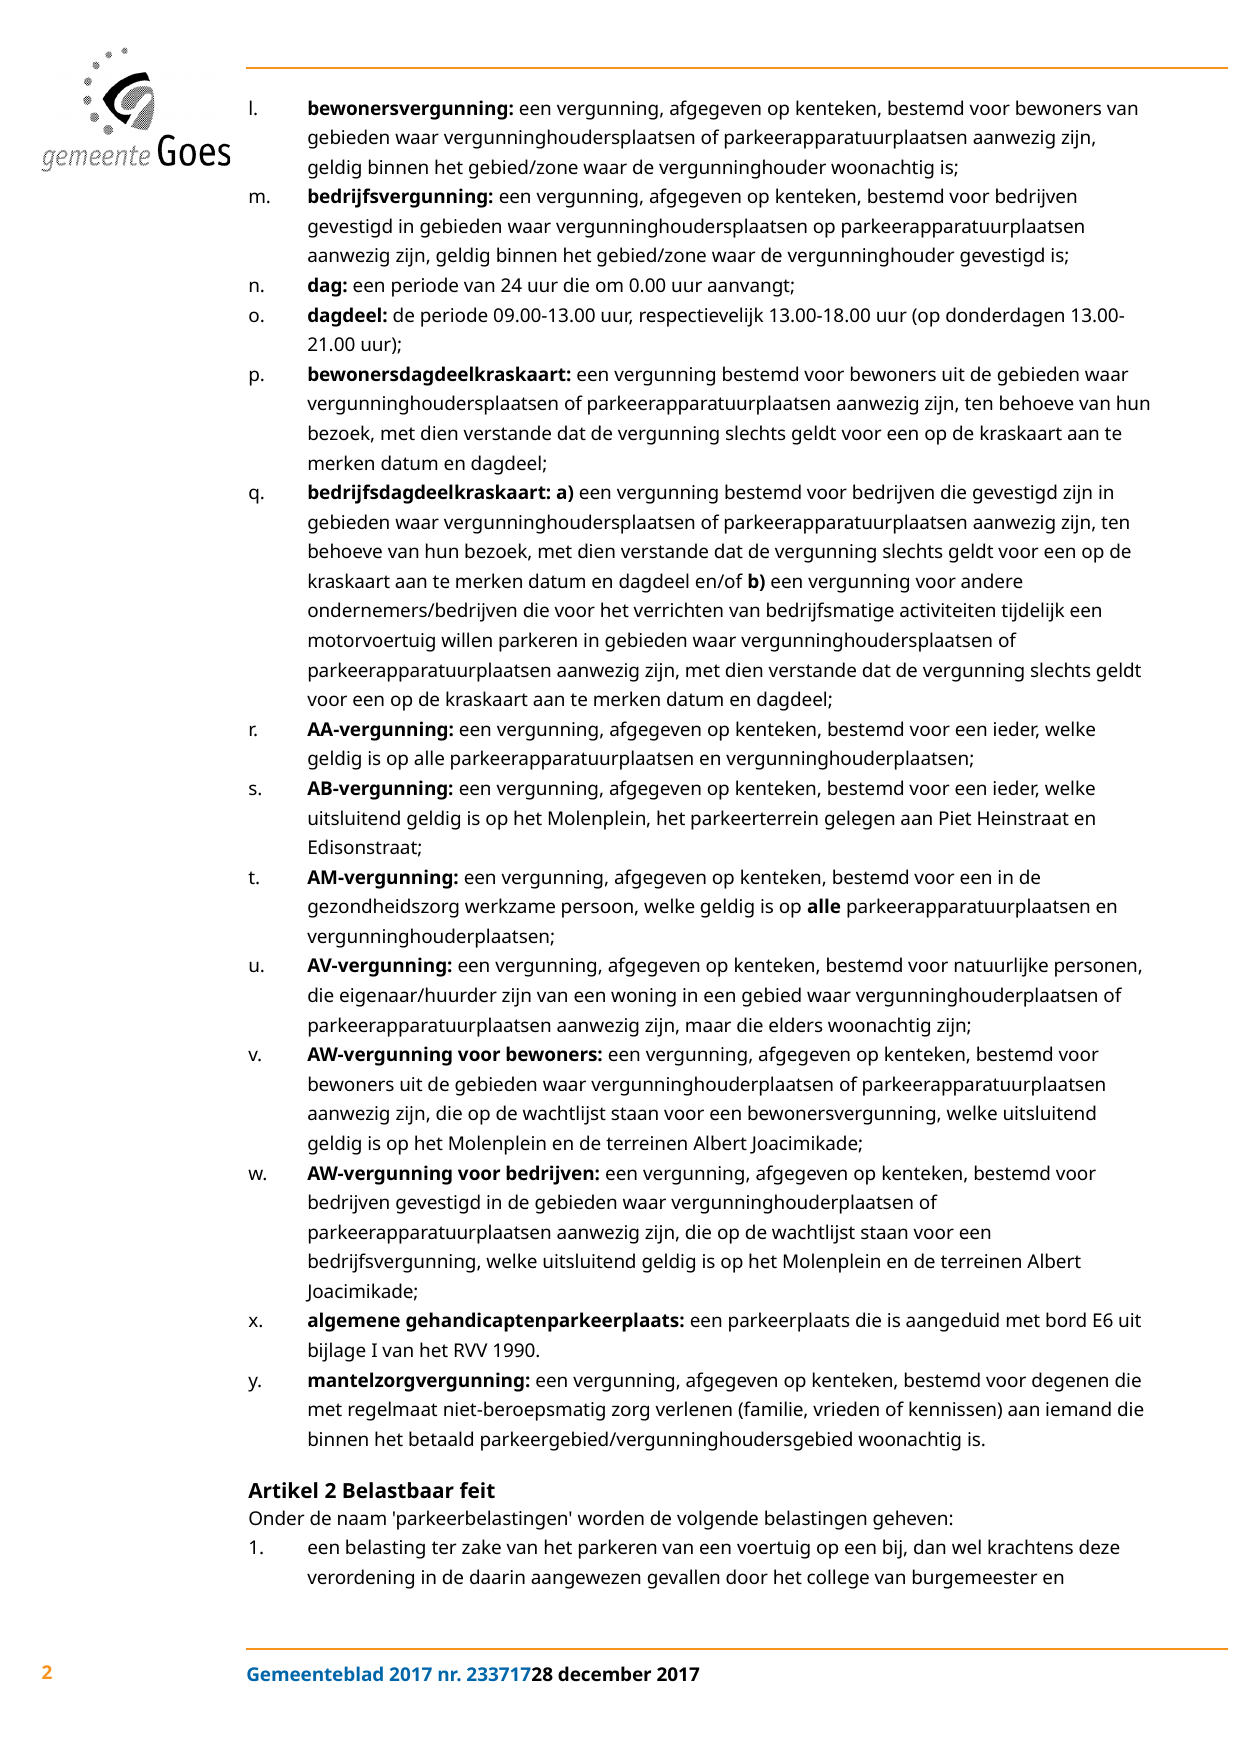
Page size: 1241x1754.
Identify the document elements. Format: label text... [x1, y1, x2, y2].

list dag: een periode van 24 uur die om 0.00 uur aanvangt; [248, 272, 1152, 298]
list bewonersvergunning: een vergunning, afgegeven op kenteken, bestemd voor bewoners van gebieden waar vergunninghoudersplaatsen of parkeerapparatuurplaatsen aanwezig zijn, geldig binnen het gebied/zone waar de vergunninghouder woonachtig is; [248, 95, 1152, 180]
list bewonersdagdeelkraskaart: een vergunning bestemd voor bewoners uit de gebieden waar vergunninghoudersplaatsen of parkeerapparatuurplaatsen aanwezig zijn, ten behoeve van hun bezoek, met dien verstande dat de vergunning slechts geldt voor een op de kraskaart aan te merken datum en dagdeel; [248, 361, 1152, 476]
text Artikel 2 Belastbaar feit [248, 1476, 1152, 1505]
list AV-vergunning: een vergunning, afgegeven op kenteken, bestemd voor natuurlijke personen, die eigenaar/huurder zijn van een woning in een gebied waar vergunninghouderplaatsen of parkeerapparatuurplaatsen aanwezig zijn, maar die elders woonachtig zijn; [248, 953, 1152, 1038]
list AW-vergunning voor bewoners: een vergunning, afgegeven op kenteken, bestemd voor bewoners uit de gebieden waar vergunninghouderplaatsen of parkeerapparatuurplaatsen aanwezig zijn, die op de wachtlijst staan voor een bewonersvergunning, welke uitsluitend geldig is op het Molenplein en de terreinen Albert Joacimikade; [248, 1041, 1152, 1156]
list AM-vergunning: een vergunning, afgegeven op kenteken, bestemd voor een in de gezondheidszorg werkzame persoon, welke geldig is op alle parkeerapparatuurplaatsen en vergunninghouderplaatsen; [248, 864, 1152, 949]
list bedrijfsdagdeelkraskaart: a) een vergunning bestemd voor bedrijven die gevestigd zijn in gebieden waar vergunninghoudersplaatsen of parkeerapparatuurplaatsen aanwezig zijn, ten behoeve van hun bezoek, met dien verstande dat de vergunning slechts geldt voor een op de kraskaart aan te merken datum en dagdeel en/of b) een vergunning voor andere ondernemers/bedrijven die voor het verrichten van bedrijfsmatige activiteiten tijdelijk een motorvoertuig willen parkeren in gebieden waar vergunninghoudersplaatsen of parkeerapparatuurplaatsen aanwezig zijn, met dien verstande dat de vergunning slechts geldt voor een op de kraskaart aan te merken datum en dagdeel; [248, 479, 1152, 712]
list dagdeel: de periode 09.00-13.00 uur, respectievelijk 13.00-18.00 uur (op donderdagen 13.00-21.00 uur); [248, 302, 1152, 357]
list AA-vergunning: een vergunning, afgegeven op kenteken, bestemd voor een ieder, welke geldig is op alle parkeerapparatuurplaatsen en vergunninghouderplaatsen; [248, 716, 1152, 771]
list bedrijfsvergunning: een vergunning, afgegeven op kenteken, bestemd voor bedrijven gevestigd in gebieden waar vergunninghoudersplaatsen op parkeerapparatuurplaatsen aanwezig zijn, geldig binnen het gebied/zone waar de vergunninghouder gevestigd is; [248, 183, 1152, 268]
text Onder de naam 'parkeerbelastingen' worden de volgende belastingen geheven: [248, 1505, 1152, 1531]
list mantelzorgvergunning: een vergunning, afgegeven op kenteken, bestemd voor degenen die met regelmaat niet-beroepsmatig zorg verlenen (familie, vrieden of kennissen) aan iemand die binnen het betaald parkeergebied/vergunninghoudersgebied woonachtig is. [248, 1367, 1152, 1452]
list algemene gehandicaptenparkeerplaats: een parkeerplaats die is aangeduid met bord E6 uit bijlage I van het RVV 1990. [248, 1308, 1152, 1363]
picture [41, 47, 231, 172]
list een belasting ter zake van het parkeren van een voertuig op een bij, dan wel krachtens deze verordening in de daarin aangewezen gevallen door het college van burgemeester en [248, 1534, 1152, 1590]
list AB-vergunning: een vergunning, afgegeven op kenteken, bestemd voor een ieder, welke uitsluitend geldig is op het Molenplein, het parkeerterrein gelegen aan Piet Heinstraat en Edisonstraat; [248, 775, 1152, 860]
list AW-vergunning voor bedrijven: een vergunning, afgegeven op kenteken, bestemd voor bedrijven gevestigd in de gebieden waar vergunninghouderplaatsen of parkeerapparatuurplaatsen aanwezig zijn, die op de wachtlijst staan voor een bedrijfsvergunning, welke uitsluitend geldig is op het Molenplein en de terreinen Albert Joacimikade; [248, 1160, 1152, 1304]
